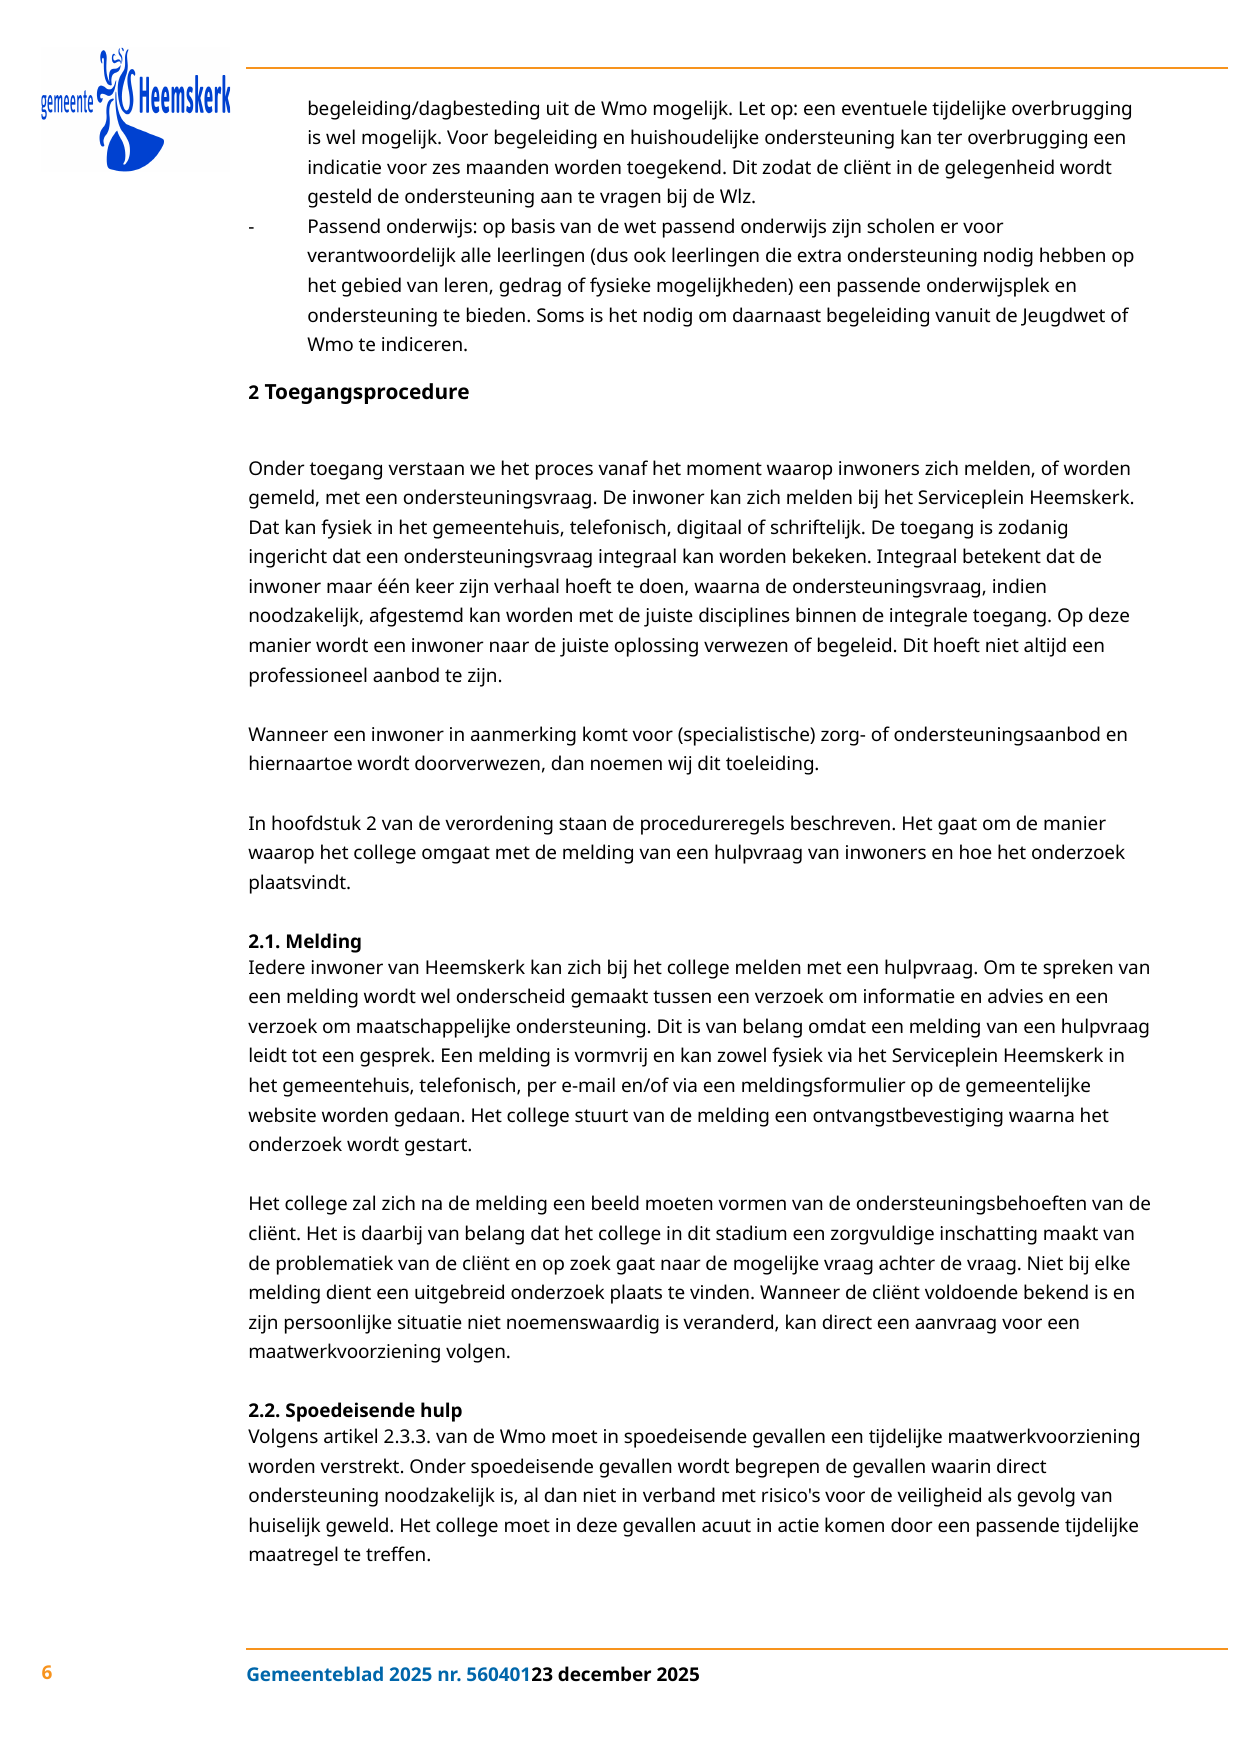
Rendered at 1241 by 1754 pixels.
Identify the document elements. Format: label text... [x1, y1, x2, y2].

text 2.1. Melding [248, 928, 1152, 954]
text 2.2. Spoedeisende hulp [248, 1398, 1152, 1423]
text Wanneer een inwoner in aanmerking komt voor (specialistische) zorg- of ondersteuningsaanbod en hiernaartoe wordt doorverwezen, dan noemen wij dit toeleiding. [248, 721, 1152, 776]
text Onder toegang verstaan we het proces vanaf het moment waarop inwoners zich melden, of worden gemeld, met een ondersteuningsvraag. De inwoner kan zich melden bij het Serviceplein Heemskerk. Dat kan fysiek in het gemeentehuis, telefonisch, digitaal of schriftelijk. De toegang is zodanig ingericht dat een ondersteuningsvraag integraal kan worden bekeken. Integraal betekent dat de inwoner maar één keer zijn verhaal hoeft te doen, waarna de ondersteuningsvraag, indien noodzakelijk, afgestemd kan worden met de juiste disciplines binnen de integrale toegang. Op deze manier wordt een inwoner naar de juiste oplossing verwezen of begeleid. Dit hoeft niet altijd een professioneel aanbod te zijn. [248, 455, 1152, 688]
list Passend onderwijs: op basis van de wet passend onderwijs zijn scholen er voor verantwoordelijk alle leerlingen (dus ook leerlingen die extra ondersteuning nodig hebben op het gebied van leren, gedrag of fysieke mogelijkheden) een passende onderwijsplek en ondersteuning te bieden. Soms is het nodig om daarnaast begeleiding vanuit de Jeugdwet of Wmo te indiceren. [248, 213, 1152, 357]
text In hoofdstuk 2 van de verordening staan de procedureregels beschreven. Het gaat om de manier waarop het college omgaat met de melding van een hulpvraag van inwoners en hoe het onderzoek plaatsvindt. [248, 810, 1152, 895]
text Iedere inwoner van Heemskerk kan zich bij het college melden met een hulpvraag. Om te spreken van een melding wordt wel onderscheid gemaakt tussen een verzoek om informatie en advies en een verzoek om maatschappelijke ondersteuning. Dit is van belang omdat een melding van een hulpvraag leidt tot een gesprek. Een melding is vormvrij en kan zowel fysiek via het Serviceplein Heemskerk in het gemeentehuis, telefonisch, per e-mail en/of via een meldingsformulier op de gemeentelijke website worden gedaan. Het college stuurt van de melding een ontvangstbevestiging waarna het onderzoek wordt gestart. [248, 954, 1152, 1157]
list begeleiding/dagbesteding uit de Wmo mogelijk. Let op: een eventuele tijdelijke overbrugging is wel mogelijk. Voor begeleiding en huishoudelijke ondersteuning kan ter overbrugging een indicatie voor zes maanden worden toegekend. Dit zodat de cliënt in de gelegenheid wordt gesteld de ondersteuning aan te vragen bij de Wlz. [248, 95, 1152, 209]
text 2 Toegangsprocedure [248, 377, 1152, 406]
text Volgens artikel 2.3.3. van de Wmo moet in spoedeisende gevallen een tijdelijke maatwerkvoorziening worden verstrekt. Onder spoedeisende gevallen wordt begrepen de gevallen waarin direct ondersteuning noodzakelijk is, al dan niet in verband met risico's voor de veiligheid als gevolg van huiselijk geweld. Het college moet in deze gevallen acuut in actie komen door een passende tijdelijke maatregel te treffen. [248, 1423, 1152, 1567]
picture [41, 47, 231, 172]
text Het college zal zich na de melding een beeld moeten vormen van de ondersteuningsbehoeften van de cliënt. Het is daarbij van belang dat het college in dit stadium een zorgvuldige inschatting maakt van de problematiek van de cliënt en op zoek gaat naar de mogelijke vraag achter de vraag. Niet bij elke melding dient een uitgebreid onderzoek plaats te vinden. Wanneer de cliënt voldoende bekend is en zijn persoonlijke situatie niet noemenswaardig is veranderd, kan direct een aanvraag voor een maatwerkvoorziening volgen. [248, 1191, 1152, 1364]
